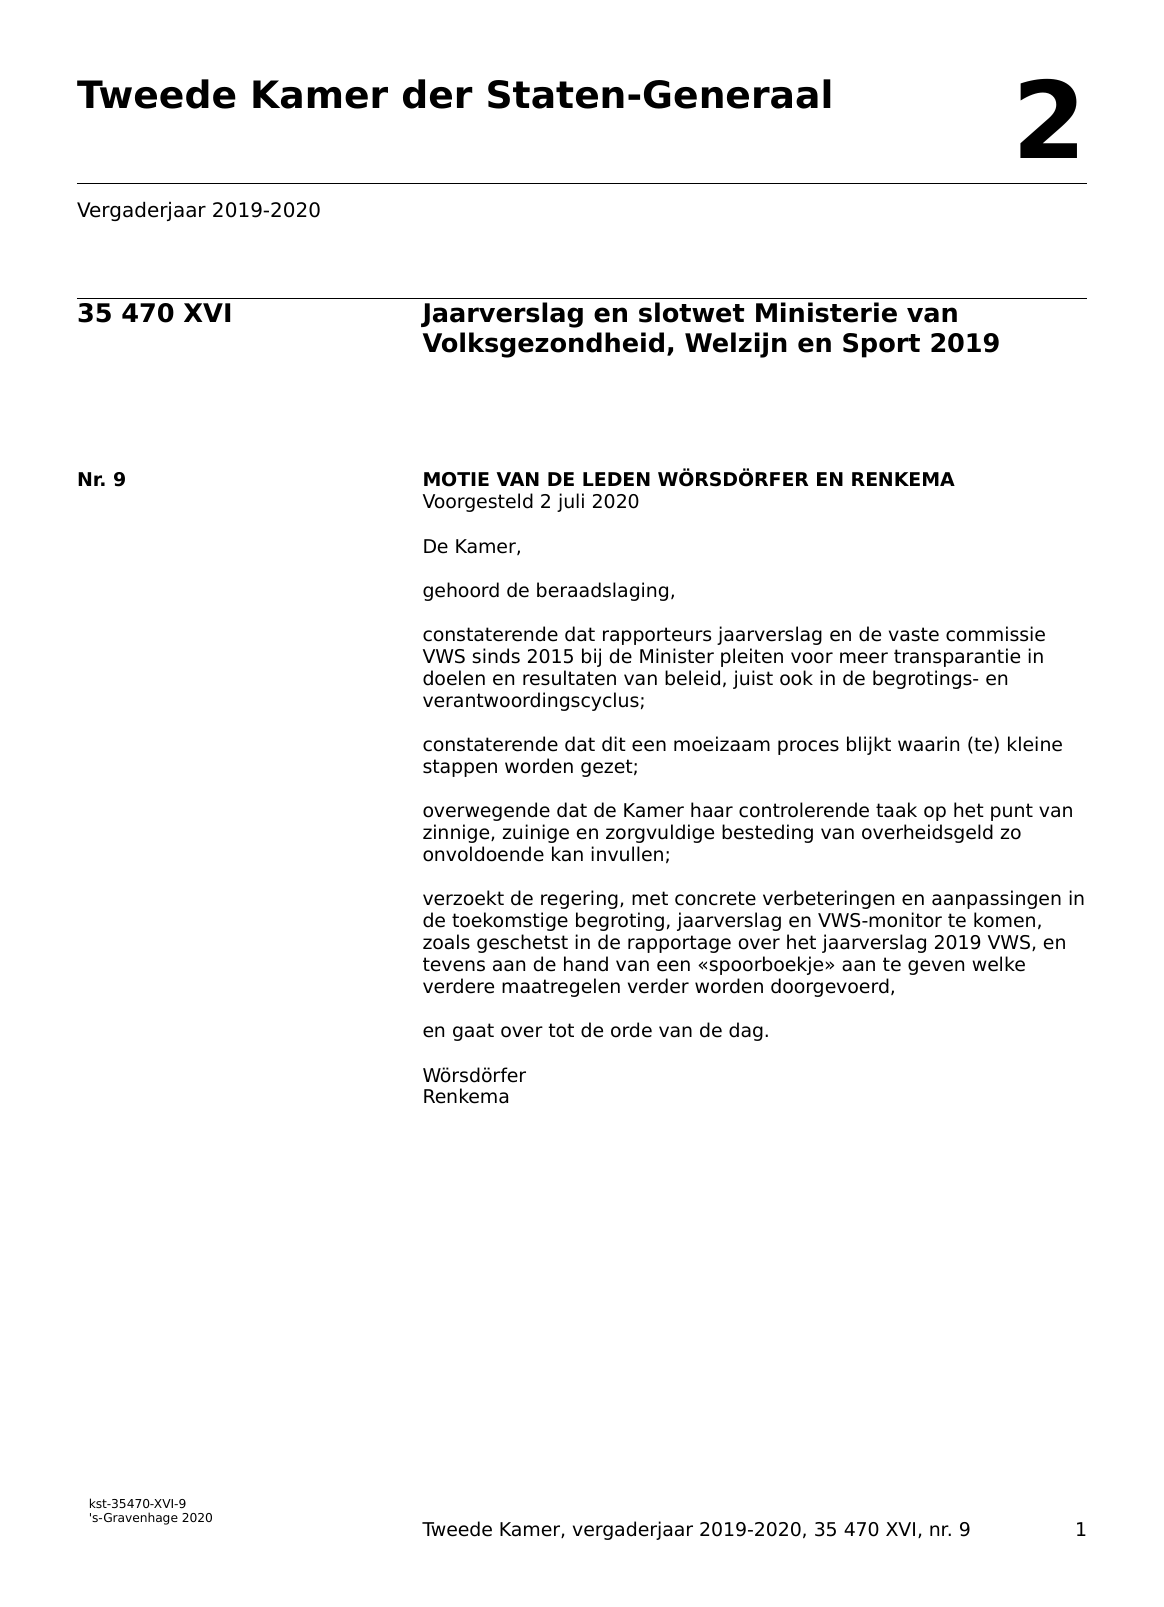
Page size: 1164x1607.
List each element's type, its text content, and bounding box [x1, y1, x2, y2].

text constaterende dat dit een moeizaam proces blijkt waarin (te) kleine stappen worden gezet; [422, 734, 1087, 778]
text Wörsdörfer [422, 1064, 1087, 1086]
text kst-35470-XVI-9 [88, 1497, 323, 1511]
text 's-Gravenhage 2020 [88, 1511, 323, 1525]
text De Kamer, [422, 536, 1087, 557]
text gehoord de beraadslaging, [422, 580, 1087, 602]
subtitle 35 470 XVI Jaarverslag en slotwet Ministerie van Volksgezondheid, Welzijn en Sport 2019 [77, 299, 1087, 358]
subtitle Nr. 9 MOTIE VAN DE LEDEN WÖRSDÖRFER EN RENKEMA [77, 469, 1087, 491]
table_header 2 [886, 59, 1087, 183]
text verzoekt de regering, met concrete verbeteringen en aanpassingen in de toekomstige begroting, jaarverslag en VWS-monitor te komen, zoals geschetst in de rapportage over het jaarverslag 2019 VWS, en tevens aan de hand van een «spoorboekje» aan te geven welke verdere maatregelen verder worden doorgevoerd, [422, 888, 1087, 998]
text overwegende dat de Kamer haar controlerende taak op het punt van zinnige, zuinige en zorgvuldige besteding van overheidsgeld zo onvoldoende kan invullen; [422, 800, 1087, 866]
text Voorgesteld 2 juli 2020 [422, 491, 1087, 513]
text Renkema [422, 1086, 1087, 1108]
table_header Tweede Kamer der Staten-Generaal [77, 59, 886, 183]
text en gaat over tot de orde van de dag. [422, 1020, 1087, 1042]
table_cell Vergaderjaar 2019-2020 [77, 184, 1087, 298]
text constaterende dat rapporteurs jaarverslag en de vaste commissie VWS sinds 2015 bij de Minister pleiten voor meer transparantie in doelen en resultaten van beleid, juist ook in de begrotings- en verantwoordingscyclus; [422, 624, 1087, 712]
